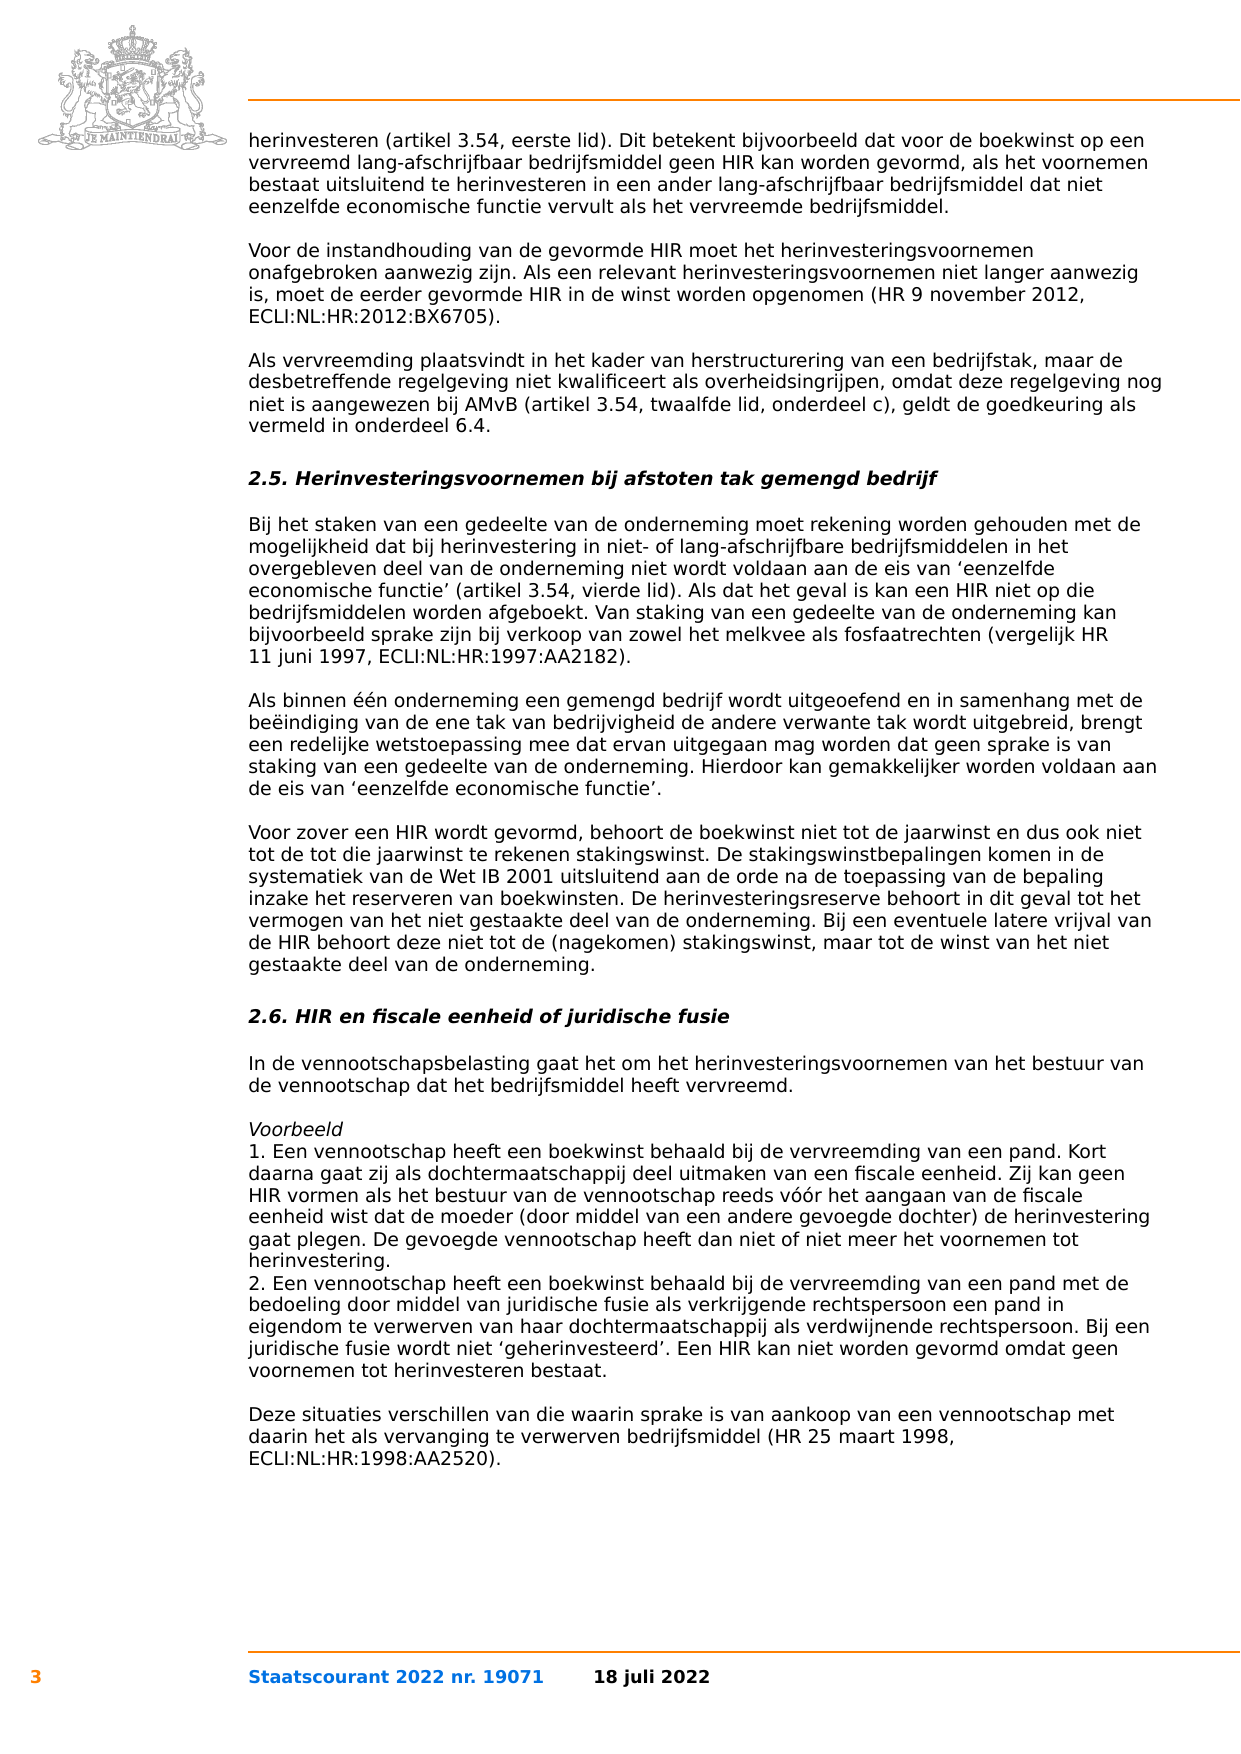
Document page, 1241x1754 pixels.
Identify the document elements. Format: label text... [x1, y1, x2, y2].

text Voor de instandhouding van de gevormde HIR moet het herinvesteringsvoornemen onafgebroken aanwezig zijn. Als een relevant herinvesteringsvoornemen niet langer aanwezig is, moet de eerder gevormde HIR in de winst worden opgenomen (HR 9 november 2012, ECLI:NL:HR:2012:BX6705). [248, 240, 1163, 328]
subtitle Voorbeeld [248, 1118, 1163, 1141]
text Als binnen één onderneming een gemengd bedrijf wordt uitgeoefend en in samenhang met de beëindiging van de ene tak van bedrijvigheid de andere verwante tak wordt uitgebreid, brengt een redelijke wetstoepassing mee dat ervan uitgegaan mag worden dat geen sprake is van staking van een gedeelte van de onderneming. Hierdoor kan gemakkelijker worden voldaan aan de eis van ‘eenzelfde economische functie’. [248, 690, 1163, 800]
subtitle 2.6. HIR en fiscale eenheid of juridische fusie [248, 1006, 1163, 1028]
text herinvesteren (artikel 3.54, eerste lid). Dit betekent bijvoorbeeld dat voor de boekwinst op een vervreemd lang-afschrijfbaar bedrijfsmiddel geen HIR kan worden gevormd, als het voornemen bestaat uitsluitend te herinvesteren in een ander lang-afschrijfbaar bedrijfsmiddel dat niet eenzelfde economische functie vervult als het vervreemde bedrijfsmiddel. [248, 130, 1163, 218]
subtitle 2.5. Herinvesteringsvoornemen bij afstoten tak gemengd bedrijf [248, 467, 1163, 489]
text 2. Een vennootschap heeft een boekwinst behaald bij de vervreemding van een pand met de bedoeling door middel van juridische fusie als verkrijgende rechtspersoon een pand in eigendom te verwerven van haar dochtermaatschappij als verdwijnende rechtspersoon. Bij een juridische fusie wordt niet ‘geherinvesteerd’. Een HIR kan niet worden gevormd omdat geen voornemen tot herinvesteren bestaat. [248, 1272, 1163, 1382]
text In de vennootschapsbelasting gaat het om het herinvesteringsvoornemen van het bestuur van de vennootschap dat het bedrijfsmiddel heeft vervreemd. [248, 1053, 1163, 1097]
text 1. Een vennootschap heeft een boekwinst behaald bij de vervreemding van een pand. Kort daarna gaat zij als dochtermaatschappij deel uitmaken van een fiscale eenheid. Zij kan geen HIR vormen als het bestuur van de vennootschap reeds vóór het aangaan van de fiscale eenheid wist dat de moeder (door middel van een andere gevoegde dochter) de herinvestering gaat plegen. De gevoegde vennootschap heeft dan niet of niet meer het voornemen tot herinvestering. [248, 1141, 1163, 1272]
text Voor zover een HIR wordt gevormd, behoort de boekwinst niet tot de jaarwinst en dus ook niet tot de tot die jaarwinst te rekenen stakingswinst. De stakingswinstbepalingen komen in de systematiek van de Wet IB 2001 uitsluitend aan de orde na de toepassing van de bepaling inzake het reserveren van boekwinsten. De herinvesteringsreserve behoort in dit geval tot het vermogen van het niet gestaakte deel van de onderneming. Bij een eventuele latere vrijval van de HIR behoort deze niet tot de (nagekomen) stakingswinst, maar tot de winst van het niet gestaakte deel van de onderneming. [248, 822, 1163, 976]
text Bij het staken van een gedeelte van de onderneming moet rekening worden gehouden met de mogelijkheid dat bij herinvestering in niet- of lang-afschrijfbare bedrijfsmiddelen in het overgebleven deel van de onderneming niet wordt voldaan aan de eis van ‘eenzelfde economische functie’ (artikel 3.54, vierde lid). Als dat het geval is kan een HIR niet op die bedrijfsmiddelen worden afgeboekt. Van staking van een gedeelte van de onderneming kan bijvoorbeeld sprake zijn bij verkoop van zowel het melkvee als fosfaatrechten (vergelijk HR 11 juni 1997, ECLI:NL:HR:1997:AA2182). [248, 514, 1163, 668]
text Deze situaties verschillen van die waarin sprake is van aankoop van een vennootschap met daarin het als vervanging te verwerven bedrijfsmiddel (HR 25 maart 1998, ECLI:NL:HR:1998:AA2520). [248, 1404, 1163, 1470]
text Als vervreemding plaatsvindt in het kader van herstructurering van een bedrijfstak, maar de desbetreffende regelgeving niet kwalificeert als overheidsingrijpen, omdat deze regelgeving nog niet is aangewezen bij AMvB (artikel 3.54, twaalfde lid, onderdeel c), geldt de goedkeuring als vermeld in onderdeel 6.4. [248, 349, 1163, 437]
picture [38, 25, 227, 150]
